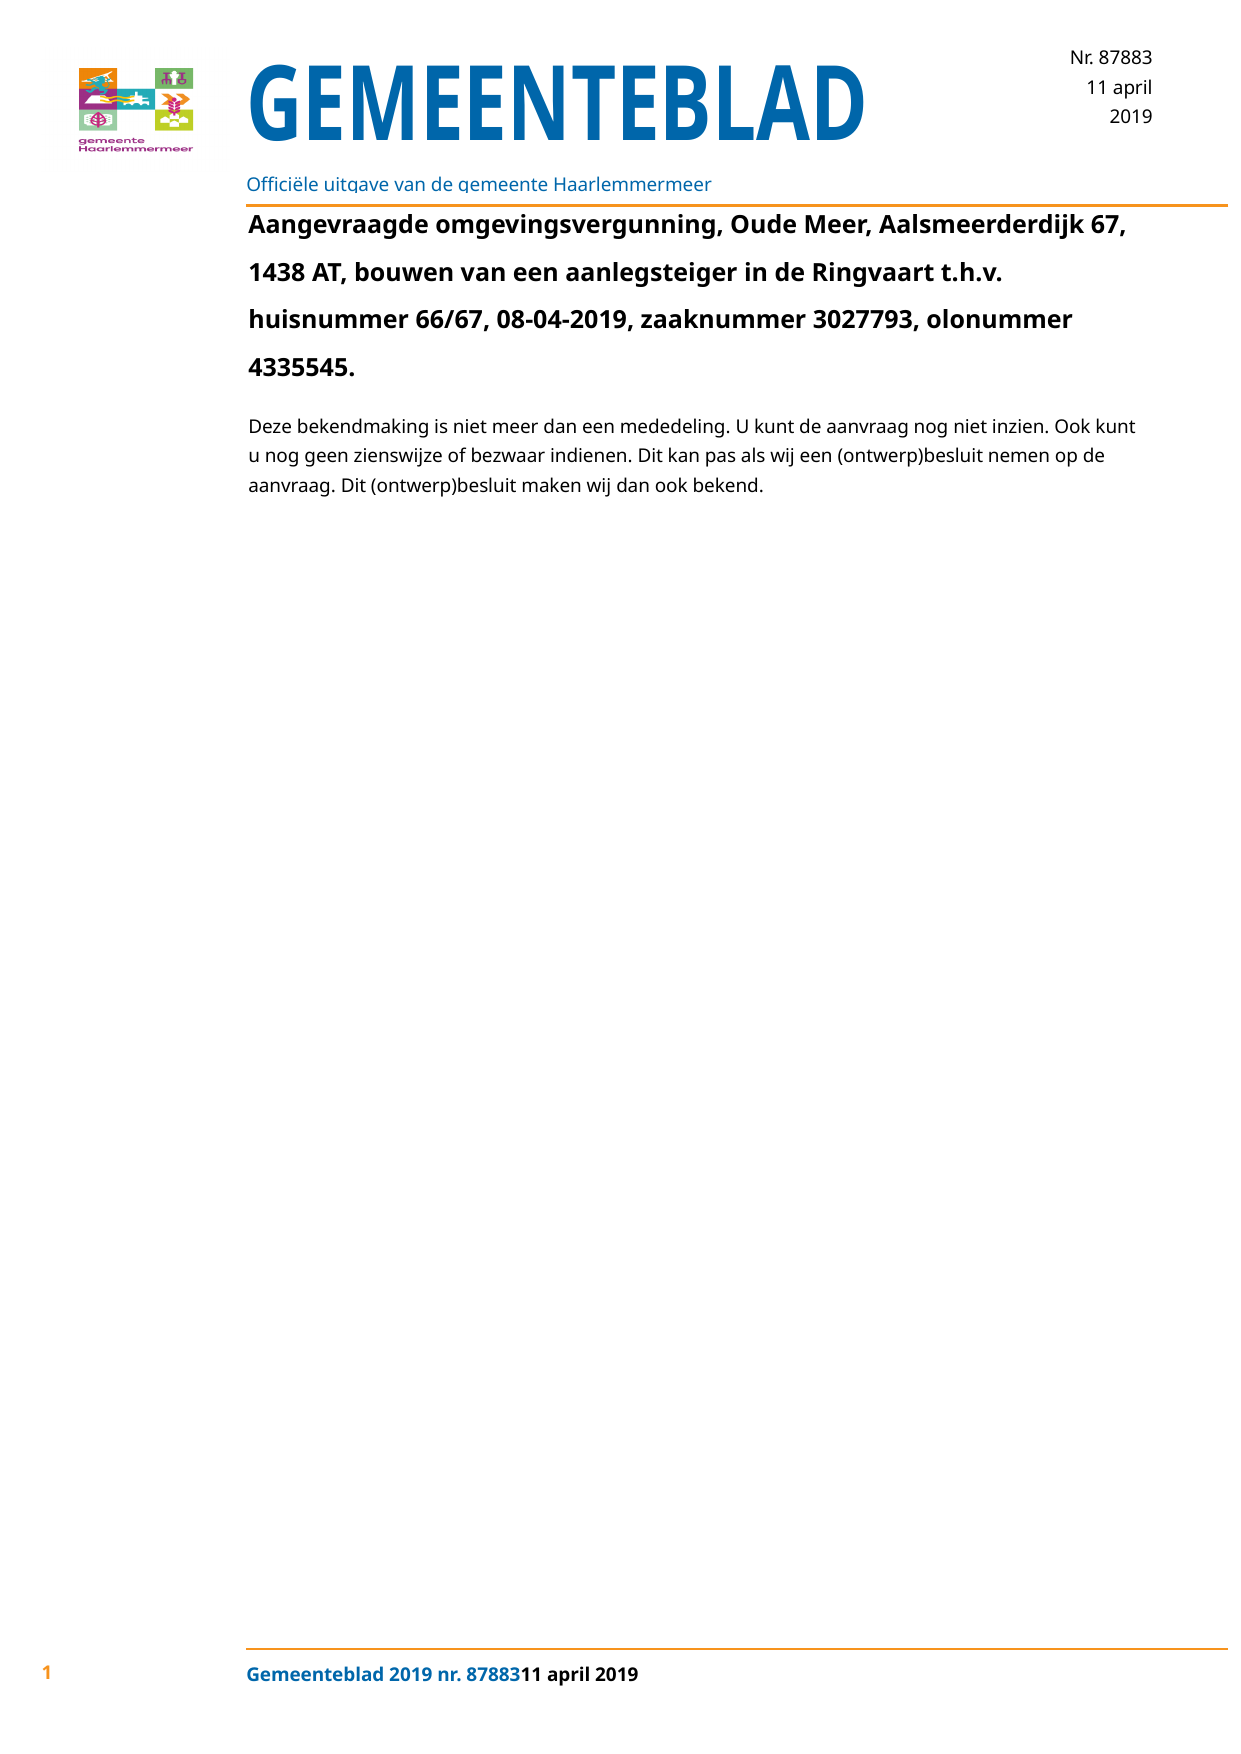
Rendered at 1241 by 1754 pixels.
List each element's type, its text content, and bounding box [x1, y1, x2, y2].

text Deze bekendmaking is niet meer dan een mededeling. U kunt de aanvraag nog niet inzien. Ook kunt u nog geen zienswijze of bezwaar indienen. Dit kan pas als wij een (ontwerp)besluit nemen op de aanvraag. Dit (ontwerp)besluit maken wij dan ook bekend. [248, 413, 1152, 498]
picture [41, 47, 231, 172]
text Aangevraagde omgevingsvergunning, Oude Meer, Aalsmeerderdijk 67, 1438 AT, bouwen van een aanlegsteiger in de Ringvaart t.h.v. huisnummer 66/67, 08-04-2019, zaaknummer 3027793, olonummer 4335545. [248, 207, 1152, 384]
